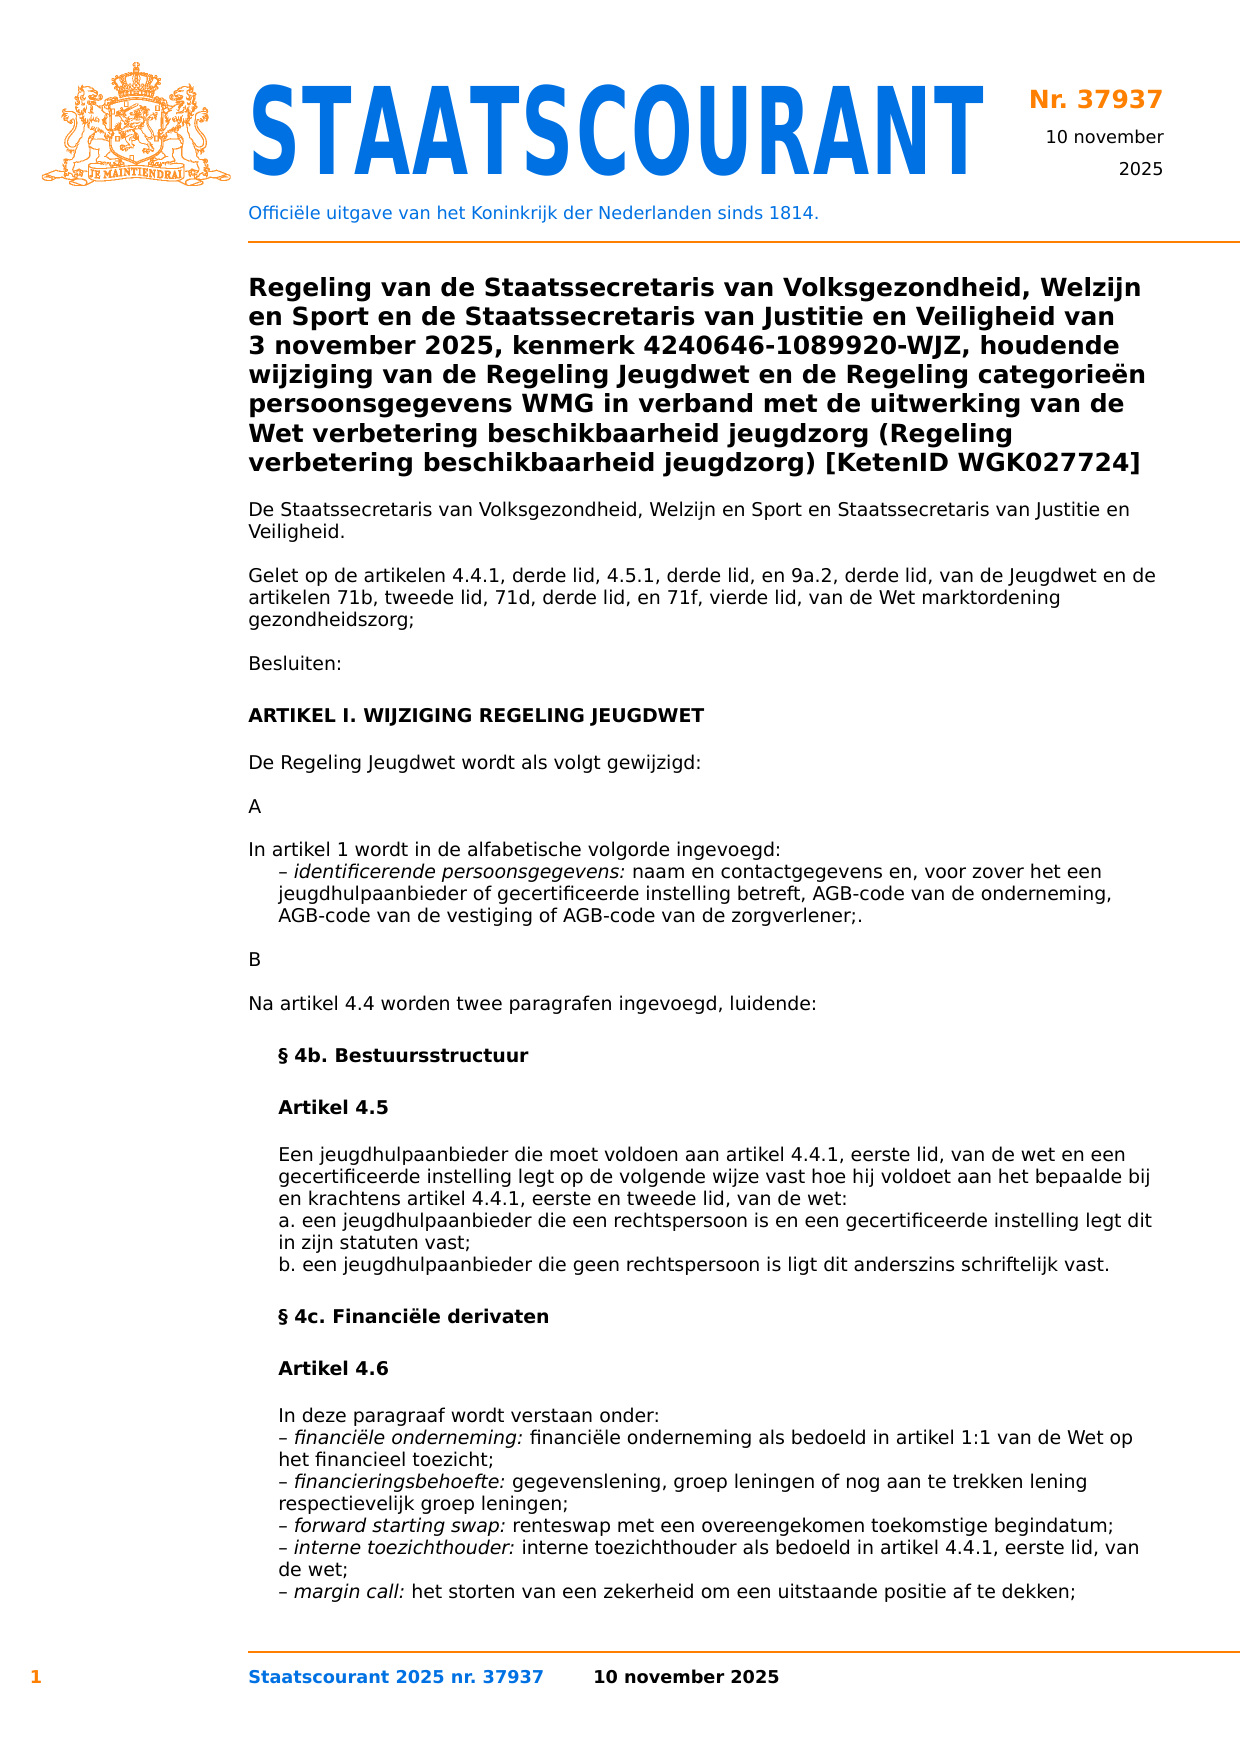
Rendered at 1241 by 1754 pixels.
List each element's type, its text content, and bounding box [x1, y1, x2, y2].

text In deze paragraaf wordt verstaan onder: [278, 1405, 1163, 1427]
text – financieringsbehoefte: gegevenslening, groep leningen of nog aan te trekken lening respectievelijk groep leningen; [278, 1471, 1163, 1515]
subtitle Artikel 4.6 [278, 1358, 1163, 1380]
table_cell 10 november [998, 121, 1240, 153]
text B [248, 949, 1163, 971]
text – forward starting swap: renteswap met een overeengekomen toekomstige begindatum; [278, 1515, 1163, 1537]
picture [41, 62, 231, 186]
text Een jeugdhulpaanbieder die moet voldoen aan artikel 4.4.1, eerste lid, van de wet en een gecertificeerde instelling legt op de volgende wijze vast hoe hij voldoet aan het bepaalde bij en krachtens artikel 4.4.1, eerste en tweede lid, van de wet: [278, 1144, 1163, 1210]
table_header Nr. 37937 [998, 62, 1240, 121]
text – identificerende persoonsgegevens: naam en contactgegevens en, voor zover het een jeugdhulpaanbieder of gecertificeerde instelling betreft, AGB-code van de onderneming, AGB-code van de vestiging of AGB-code van de zorgverlener;. [278, 861, 1163, 927]
subtitle § 4c. Financiële derivaten [278, 1306, 1163, 1328]
text b. een jeugdhulpaanbieder die geen rechtspersoon is ligt dit anderszins schriftelijk vast. [278, 1254, 1163, 1276]
text A [248, 796, 1163, 817]
text Gelet op de artikelen 4.4.1, derde lid, 4.5.1, derde lid, en 9a.2, derde lid, van de Jeugdwet en de artikelen 71b, tweede lid, 71d, derde lid, en 71f, vierde lid, van de Wet marktordening gezondheidszorg; [248, 565, 1163, 631]
table_header [25, 62, 248, 241]
text – interne toezichthouder: interne toezichthouder als bedoeld in artikel 4.4.1, eerste lid, van de wet; [278, 1537, 1163, 1581]
text – financiële onderneming: financiële onderneming als bedoeld in artikel 1:1 van de Wet op het financieel toezicht; [278, 1427, 1163, 1471]
table_cell Officiële uitgave van het Koninkrijk der Nederlanden sinds 1814. [248, 203, 1240, 241]
text Besluiten: [248, 653, 1163, 675]
table_cell 2025 [998, 153, 1240, 203]
table_header STAATSCOURANT [248, 62, 998, 203]
subtitle ARTIKEL I. WIJZIGING REGELING JEUGDWET [248, 705, 1163, 727]
text De Regeling Jeugdwet wordt als volgt gewijzigd: [248, 752, 1163, 774]
text Na artikel 4.4 worden twee paragrafen ingevoegd, luidende: [248, 993, 1163, 1015]
text a. een jeugdhulpaanbieder die een rechtspersoon is en een gecertificeerde instelling legt dit in zijn statuten vast; [278, 1210, 1163, 1254]
text In artikel 1 wordt in de alfabetische volgorde ingevoegd: [248, 839, 1163, 861]
text De Staatssecretaris van Volksgezondheid, Welzijn en Sport en Staatssecretaris van Justitie en Veiligheid. [248, 499, 1163, 543]
subtitle § 4b. Bestuursstructuur [278, 1045, 1163, 1067]
text – margin call: het storten van een zekerheid om een uitstaande positie af te dekken; [278, 1581, 1163, 1603]
subtitle Regeling van de Staatssecretaris van Volksgezondheid, Welzijn en Sport en de Staatssecretaris van Justitie en Veiligheid van 3 november 2025, kenmerk 4240646-1089920-WJZ, houdende wijziging van de Regeling Jeugdwet en de Regeling categorieën persoonsgegevens WMG in verband met de uitwerking van de Wet verbetering beschikbaarheid jeugdzorg (Regeling verbetering beschikbaarheid jeugdzorg) [KetenID WGK027724] [248, 273, 1163, 477]
subtitle Artikel 4.5 [278, 1097, 1163, 1119]
